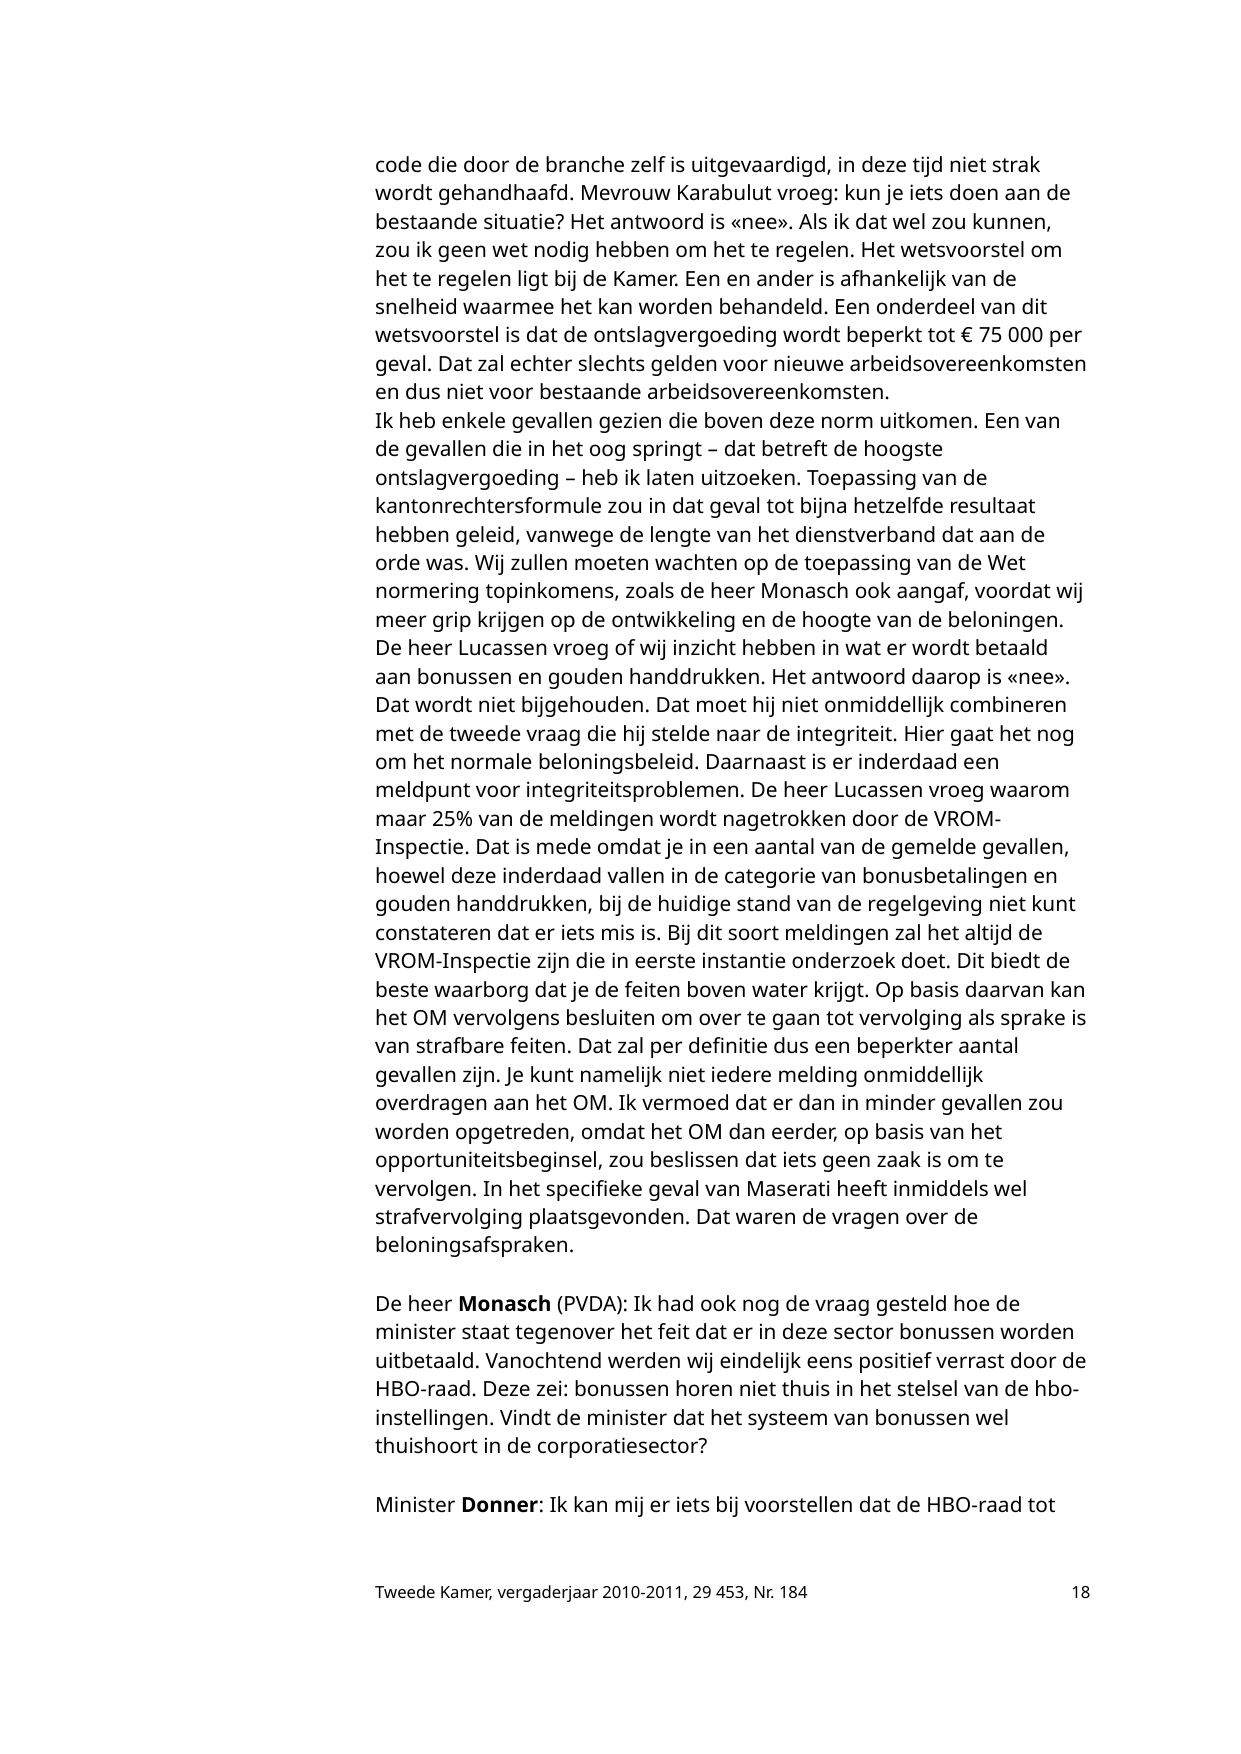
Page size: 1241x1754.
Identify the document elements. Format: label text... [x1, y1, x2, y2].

text code die door de branche zelf is uitgevaardigd, in deze tijd niet strak wordt gehandhaafd. Mevrouw Karabulut vroeg: kun je iets doen aan de bestaande situatie? Het antwoord is «nee». Als ik dat wel zou kunnen, zou ik geen wet nodig hebben om het te regelen. Het wetsvoorstel om het te regelen ligt bij de Kamer. Een en ander is afhankelijk van de snelheid waarmee het kan worden behandeld. Een onderdeel van dit wetsvoorstel is dat de ontslagvergoeding wordt beperkt tot € 75 000 per geval. Dat zal echter slechts gelden voor nieuwe arbeidsovereenkomsten en dus niet voor bestaande arbeidsovereenkomsten. [375, 150, 1090, 406]
text De heer Monasch (PVDA): Ik had ook nog de vraag gesteld hoe de minister staat tegenover het feit dat er in deze sector bonussen worden uitbetaald. Vanochtend werden wij eindelijk eens positief verrast door de HBO-raad. Deze zei: bonussen horen niet thuis in het stelsel van de hbo-instellingen. Vindt de minister dat het systeem van bonussen wel thuishoort in de corporatiesector? [375, 1289, 1090, 1460]
text Minister Donner: Ik kan mij er iets bij voorstellen dat de HBO-raad tot [375, 1490, 1090, 1518]
text Ik heb enkele gevallen gezien die boven deze norm uitkomen. Een van de gevallen die in het oog springt – dat betreft de hoogste ontslagvergoeding – heb ik laten uitzoeken. Toepassing van de kantonrechtersformule zou in dat geval tot bijna hetzelfde resultaat hebben geleid, vanwege de lengte van het dienstverband dat aan de orde was. Wij zullen moeten wachten op de toepassing van de Wet normering topinkomens, zoals de heer Monasch ook aangaf, voordat wij meer grip krijgen op de ontwikkeling en de hoogte van de beloningen. [375, 406, 1090, 633]
text De heer Lucassen vroeg of wij inzicht hebben in wat er wordt betaald aan bonussen en gouden handdrukken. Het antwoord daarop is «nee». Dat wordt niet bijgehouden. Dat moet hij niet onmiddellijk combineren met de tweede vraag die hij stelde naar de integriteit. Hier gaat het nog om het normale beloningsbeleid. Daarnaast is er inderdaad een meldpunt voor integriteitsproblemen. De heer Lucassen vroeg waarom maar 25% van de meldingen wordt nagetrokken door de VROM-Inspectie. Dat is mede omdat je in een aantal van de gemelde gevallen, hoewel deze inderdaad vallen in de categorie van bonusbetalingen en gouden handdrukken, bij de huidige stand van de regelgeving niet kunt constateren dat er iets mis is. Bij dit soort meldingen zal het altijd de VROM-Inspectie zijn die in eerste instantie onderzoek doet. Dit biedt de beste waarborg dat je de feiten boven water krijgt. Op basis daarvan kan het OM vervolgens besluiten om over te gaan tot vervolging als sprake is van strafbare feiten. Dat zal per definitie dus een beperkter aantal gevallen zijn. Je kunt namelijk niet iedere melding onmiddellijk overdragen aan het OM. Ik vermoed dat er dan in minder gevallen zou worden opgetreden, omdat het OM dan eerder, op basis van het opportuniteitsbeginsel, zou beslissen dat iets geen zaak is om te vervolgen. In het specifieke geval van Maserati heeft inmiddels wel strafvervolging plaatsgevonden. Dat waren de vragen over de beloningsafspraken. [375, 633, 1090, 1259]
